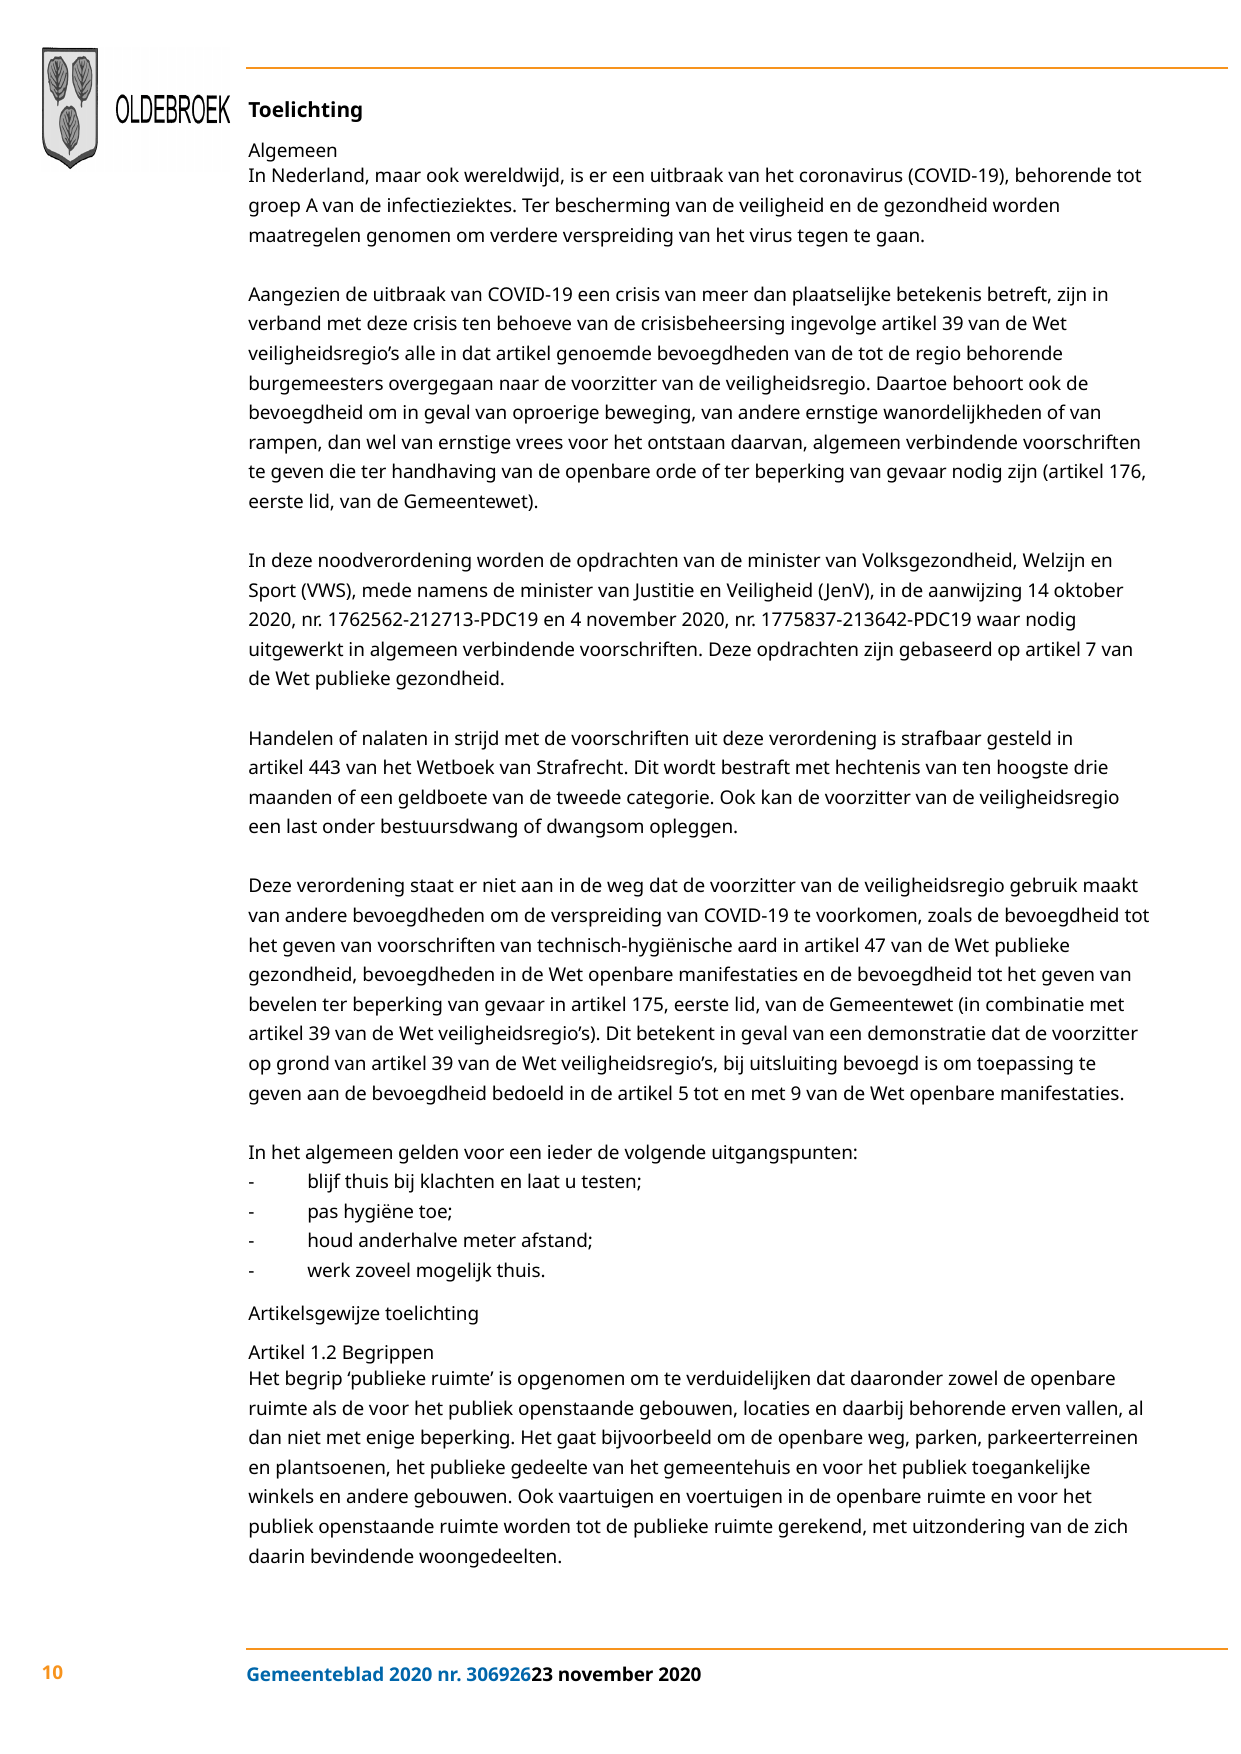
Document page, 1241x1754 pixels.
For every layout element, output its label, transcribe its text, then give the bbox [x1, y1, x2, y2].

text Algemeen [248, 137, 1152, 163]
text Deze verordening staat er niet aan in de weg dat de voorzitter van de veiligheidsregio gebruik maakt van andere bevoegdheden om de verspreiding van COVID-19 te voorkomen, zoals de bevoegdheid tot het geven van voorschriften van technisch-hygiënische aard in artikel 47 van de Wet publieke gezondheid, bevoegdheden in de Wet openbare manifestaties en de bevoegdheid tot het geven van bevelen ter beperking van gevaar in artikel 175, eerste lid, van de Gemeentewet (in combinatie met artikel 39 van de Wet veiligheidsregio’s). Dit betekent in geval van een demonstratie dat de voorzitter op grond van artikel 39 van de Wet veiligheidsregio’s, bij uitsluiting bevoegd is om toepassing te geven aan de bevoegdheid bedoeld in de artikel 5 tot en met 9 van de Wet openbare manifestaties. [248, 873, 1152, 1105]
text Handelen of nalaten in strijd met de voorschriften uit deze verordening is strafbaar gesteld in artikel 443 van het Wetboek van Strafrecht. Dit wordt bestraft met hechtenis van ten hoogste drie maanden of een geldboete van de tweede categorie. Ook kan de voorzitter van de veiligheidsregio een last onder bestuursdwang of dwangsom opleggen. [248, 725, 1152, 839]
text Toelichting [248, 95, 1152, 123]
text Aangezien de uitbraak van COVID-19 een crisis van meer dan plaatselijke betekenis betreft, zijn in verband met deze crisis ten behoeve van de crisisbeheersing ingevolge artikel 39 van de Wet veiligheidsregio’s alle in dat artikel genoemde bevoegdheden van de tot de regio behorende burgemeesters overgegaan naar de voorzitter van de veiligheidsregio. Daartoe behoort ook de bevoegdheid om in geval van oproerige beweging, van andere ernstige wanordelijkheden of van rampen, dan wel van ernstige vrees voor het ontstaan daarvan, algemeen verbindende voorschriften te geven die ter handhaving van de openbare orde of ter beperking van gevaar nodig zijn (artikel 176, eerste lid, van de Gemeentewet). [248, 281, 1152, 514]
list werk zoveel mogelijk thuis. [248, 1257, 1152, 1283]
text In deze noodverordening worden de opdrachten van de minister van Volksgezondheid, Welzijn en Sport (VWS), mede namens de minister van Justitie en Veiligheid (JenV), in de aanwijzing 14 oktober 2020, nr. 1762562-212713-PDC19 en 4 november 2020, nr. 1775837-213642-PDC19 waar nodig uitgewerkt in algemeen verbindende voorschriften. Deze opdrachten zijn gebaseerd op artikel 7 van de Wet publieke gezondheid. [248, 547, 1152, 691]
text In Nederland, maar ook wereldwijd, is er een uitbraak van het coronavirus (COVID-19), behorende tot groep A van de infectieziektes. Ter bescherming van de veiligheid en de gezondheid worden maatregelen genomen om verdere verspreiding van het virus tegen te gaan. [248, 163, 1152, 247]
list houd anderhalve meter afstand; [248, 1228, 1152, 1253]
list blijf thuis bij klachten en laat u testen; [248, 1168, 1152, 1194]
list pas hygiëne toe; [248, 1198, 1152, 1224]
text In het algemeen gelden voor een ieder de volgende uitgangspunten: [248, 1139, 1152, 1164]
text Artikelsgewijze toelichting [248, 1300, 1152, 1326]
text Artikel 1.2 Begrippen [248, 1339, 1152, 1365]
picture [41, 47, 231, 172]
text Het begrip ‘publieke ruimte’ is opgenomen om te verduidelijken dat daaronder zowel de openbare ruimte als de voor het publiek openstaande gebouwen, locaties en daarbij behorende erven vallen, al dan niet met enige beperking. Het gaat bijvoorbeeld om de openbare weg, parken, parkeerterreinen en plantsoenen, het publieke gedeelte van het gemeentehuis en voor het publiek toegankelijke winkels en andere gebouwen. Ook vaartuigen en voertuigen in de openbare ruimte en voor het publiek openstaande ruimte worden tot de publieke ruimte gerekend, met uitzondering van de zich daarin bevindende woongedeelten. [248, 1365, 1152, 1568]
